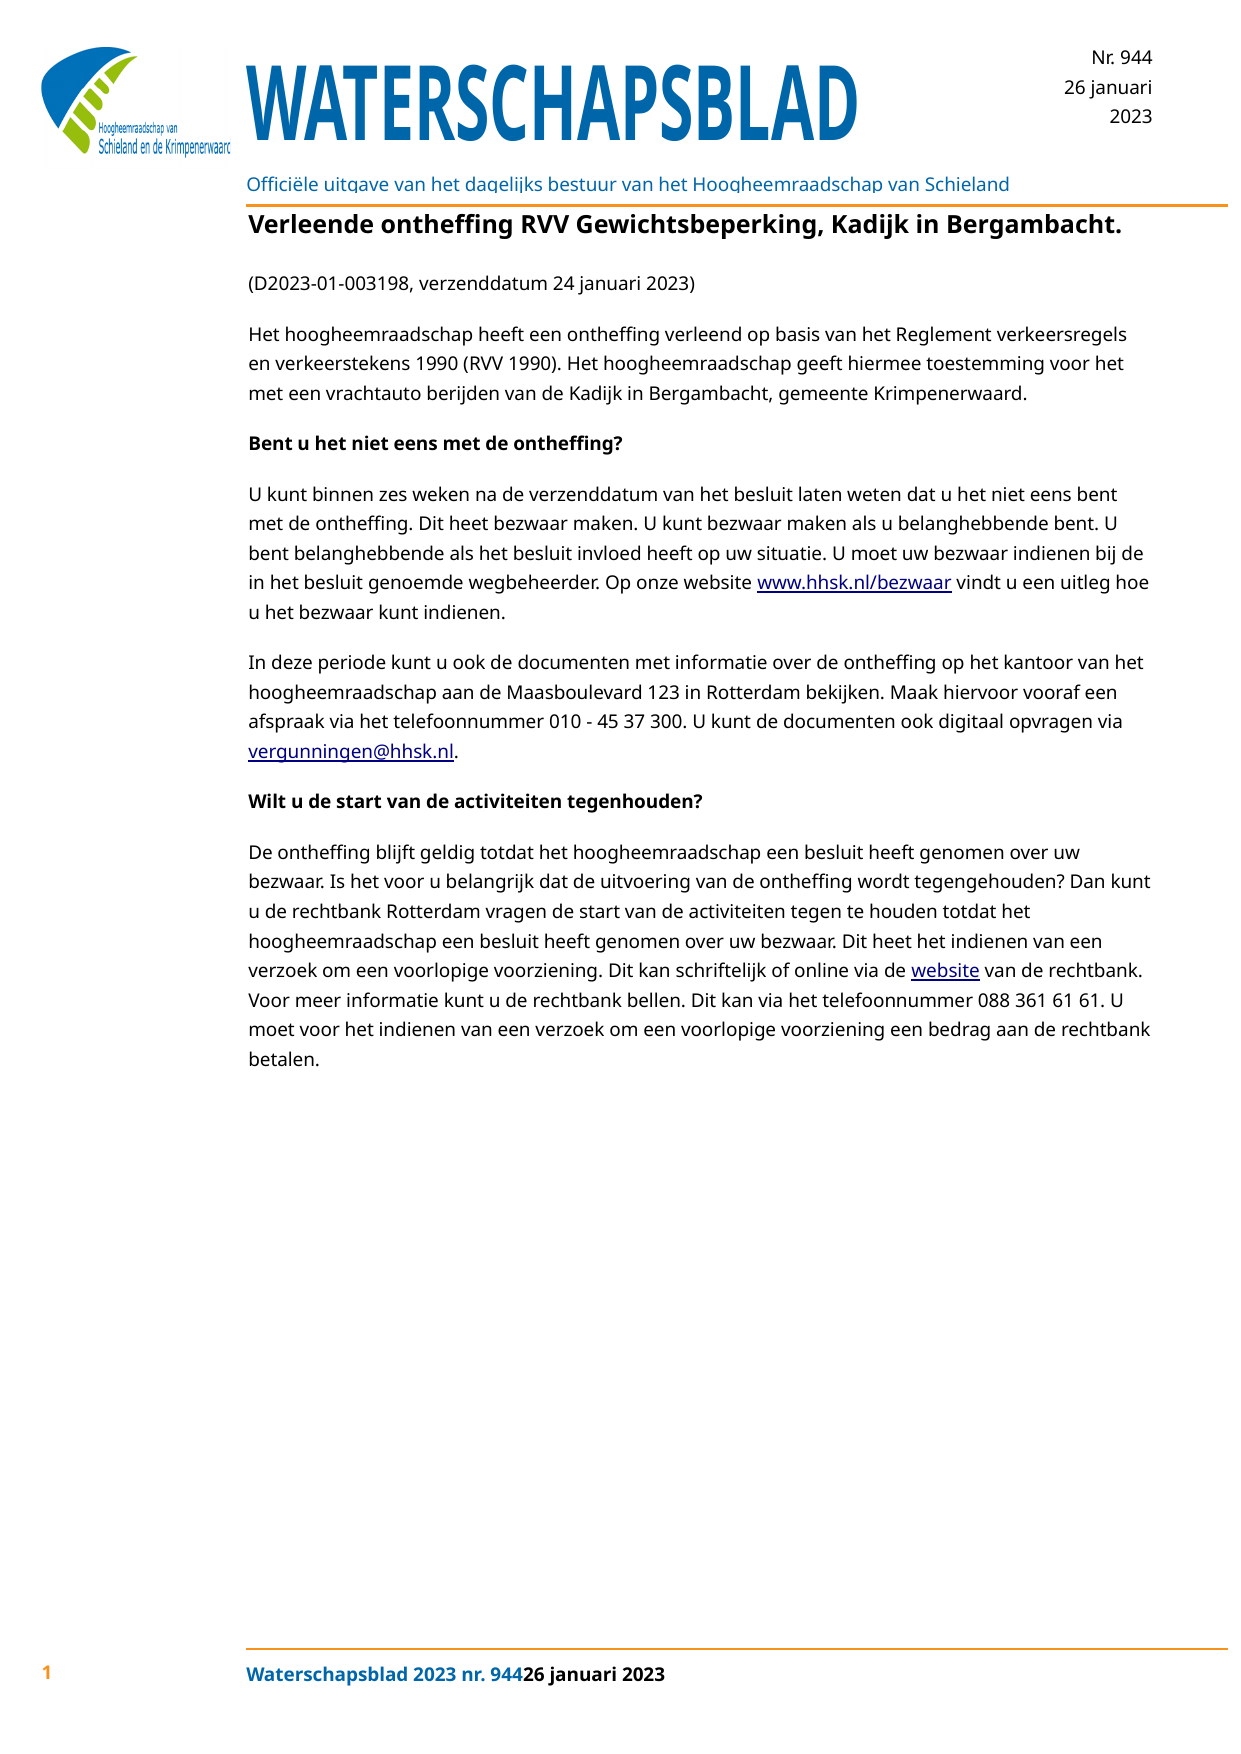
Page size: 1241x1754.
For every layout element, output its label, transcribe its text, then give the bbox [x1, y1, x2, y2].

text U kunt binnen zes weken na de verzenddatum van het besluit laten weten dat u het niet eens bent met de ontheffing. Dit heet bezwaar maken. U kunt bezwaar maken als u belanghebbende bent. U bent belanghebbende als het besluit invloed heeft op uw situatie. U moet uw bezwaar indienen bij de in het besluit genoemde wegbeheerder. Op onze website www.hhsk.nl/bezwaar vindt u een uitleg hoe u het bezwaar kunt indienen. [248, 481, 1152, 625]
text De ontheffing blijft geldig totdat het hoogheemraadschap een besluit heeft genomen over uw bezwaar. Is het voor u belangrijk dat de uitvoering van de ontheffing wordt tegengehouden? Dan kunt u de rechtbank Rotterdam vragen de start van de activiteiten tegen te houden totdat het hoogheemraadschap een besluit heeft genomen over uw bezwaar. Dit heet het indienen van een verzoek om een voorlopige voorziening. Dit kan schriftelijk of online via de website van de rechtbank. Voor meer informatie kunt u de rechtbank bellen. Dit kan via het telefoonnummer 088 361 61 61. U moet voor het indienen van een verzoek om een voorlopige voorziening een bedrag aan de rechtbank betalen. [248, 839, 1152, 1072]
text Verleende ontheffing RVV Gewichtsbeperking, Kadijk in Bergambacht. [248, 207, 1152, 241]
text Wilt u de start van de activiteiten tegenhouden? [248, 789, 1152, 814]
picture [41, 47, 231, 172]
text In deze periode kunt u ook de documenten met informatie over de ontheffing op het kantoor van het hoogheemraadschap aan de Maasboulevard 123 in Rotterdam bekijken. Maak hiervoor vooraf een afspraak via het telefoonnummer 010 - 45 37 300. U kunt de documenten ook digitaal opvragen via vergunningen@hhsk.nl. [248, 649, 1152, 764]
text Bent u het niet eens met de ontheffing? [248, 430, 1152, 456]
text Het hoogheemraadschap heeft een ontheffing verleend op basis van het Reglement verkeersregels en verkeerstekens 1990 (RVV 1990). Het hoogheemraadschap geeft hiermee toestemming voor het met een vrachtauto berijden van de Kadijk in Bergambacht, gemeente Krimpenerwaard. [248, 321, 1152, 406]
text (D2023-01-003198, verzenddatum 24 januari 2023) [248, 270, 1152, 296]
